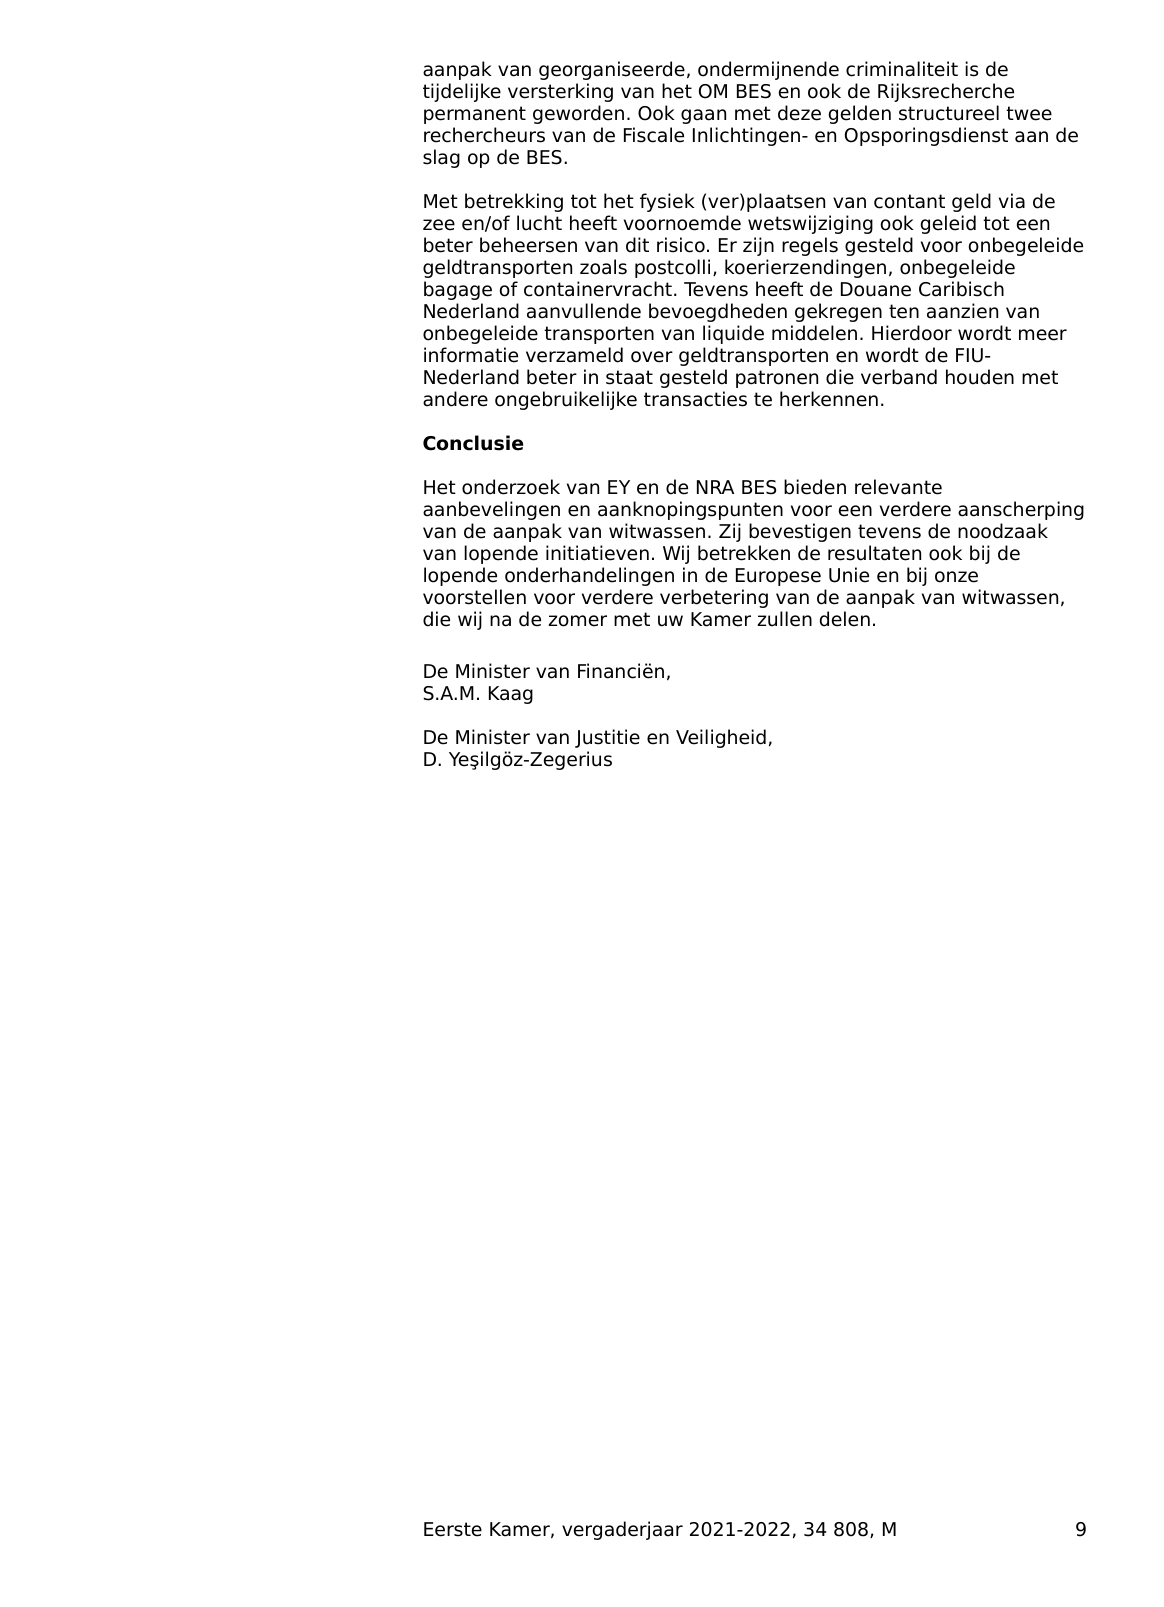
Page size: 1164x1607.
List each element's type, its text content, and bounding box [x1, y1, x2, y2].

text Het onderzoek van EY en de NRA BES bieden relevante aanbevelingen en aanknopingspunten voor een verdere aanscherping van de aanpak van witwassen. Zij bevestigen tevens de noodzaak van lopende initiatieven. Wij betrekken de resultaten ook bij de lopende onderhandelingen in de Europese Unie en bij onze voorstellen voor verdere verbetering van de aanpak van witwassen, die wij na de zomer met uw Kamer zullen delen. [422, 477, 1087, 631]
text aanpak van georganiseerde, ondermijnende criminaliteit is de tijdelijke versterking van het OM BES en ook de Rijksrecherche permanent geworden. Ook gaan met deze gelden structureel twee rechercheurs van de Fiscale Inlichtingen- en Opsporingsdienst aan de slag op de BES. [422, 59, 1087, 169]
text De Minister van Financiën, S.A.M. Kaag [422, 661, 1087, 705]
text Met betrekking tot het fysiek (ver)plaatsen van contant geld via de zee en/of lucht heeft voornoemde wetswijziging ook geleid tot een beter beheersen van dit risico. Er zijn regels gesteld voor onbegeleide geldtransporten zoals postcolli, koerierzendingen, onbegeleide bagage of containervracht. Tevens heeft de Douane Caribisch Nederland aanvullende bevoegdheden gekregen ten aanzien van onbegeleide transporten van liquide middelen. Hierdoor wordt meer informatie verzameld over geldtransporten en wordt de FIU-Nederland beter in staat gesteld patronen die verband houden met andere ongebruikelijke transacties te herkennen. [422, 191, 1087, 411]
text De Minister van Justitie en Veiligheid, D. Yeşilgöz-Zegerius [422, 727, 1087, 771]
subtitle Conclusie [422, 433, 1087, 455]
